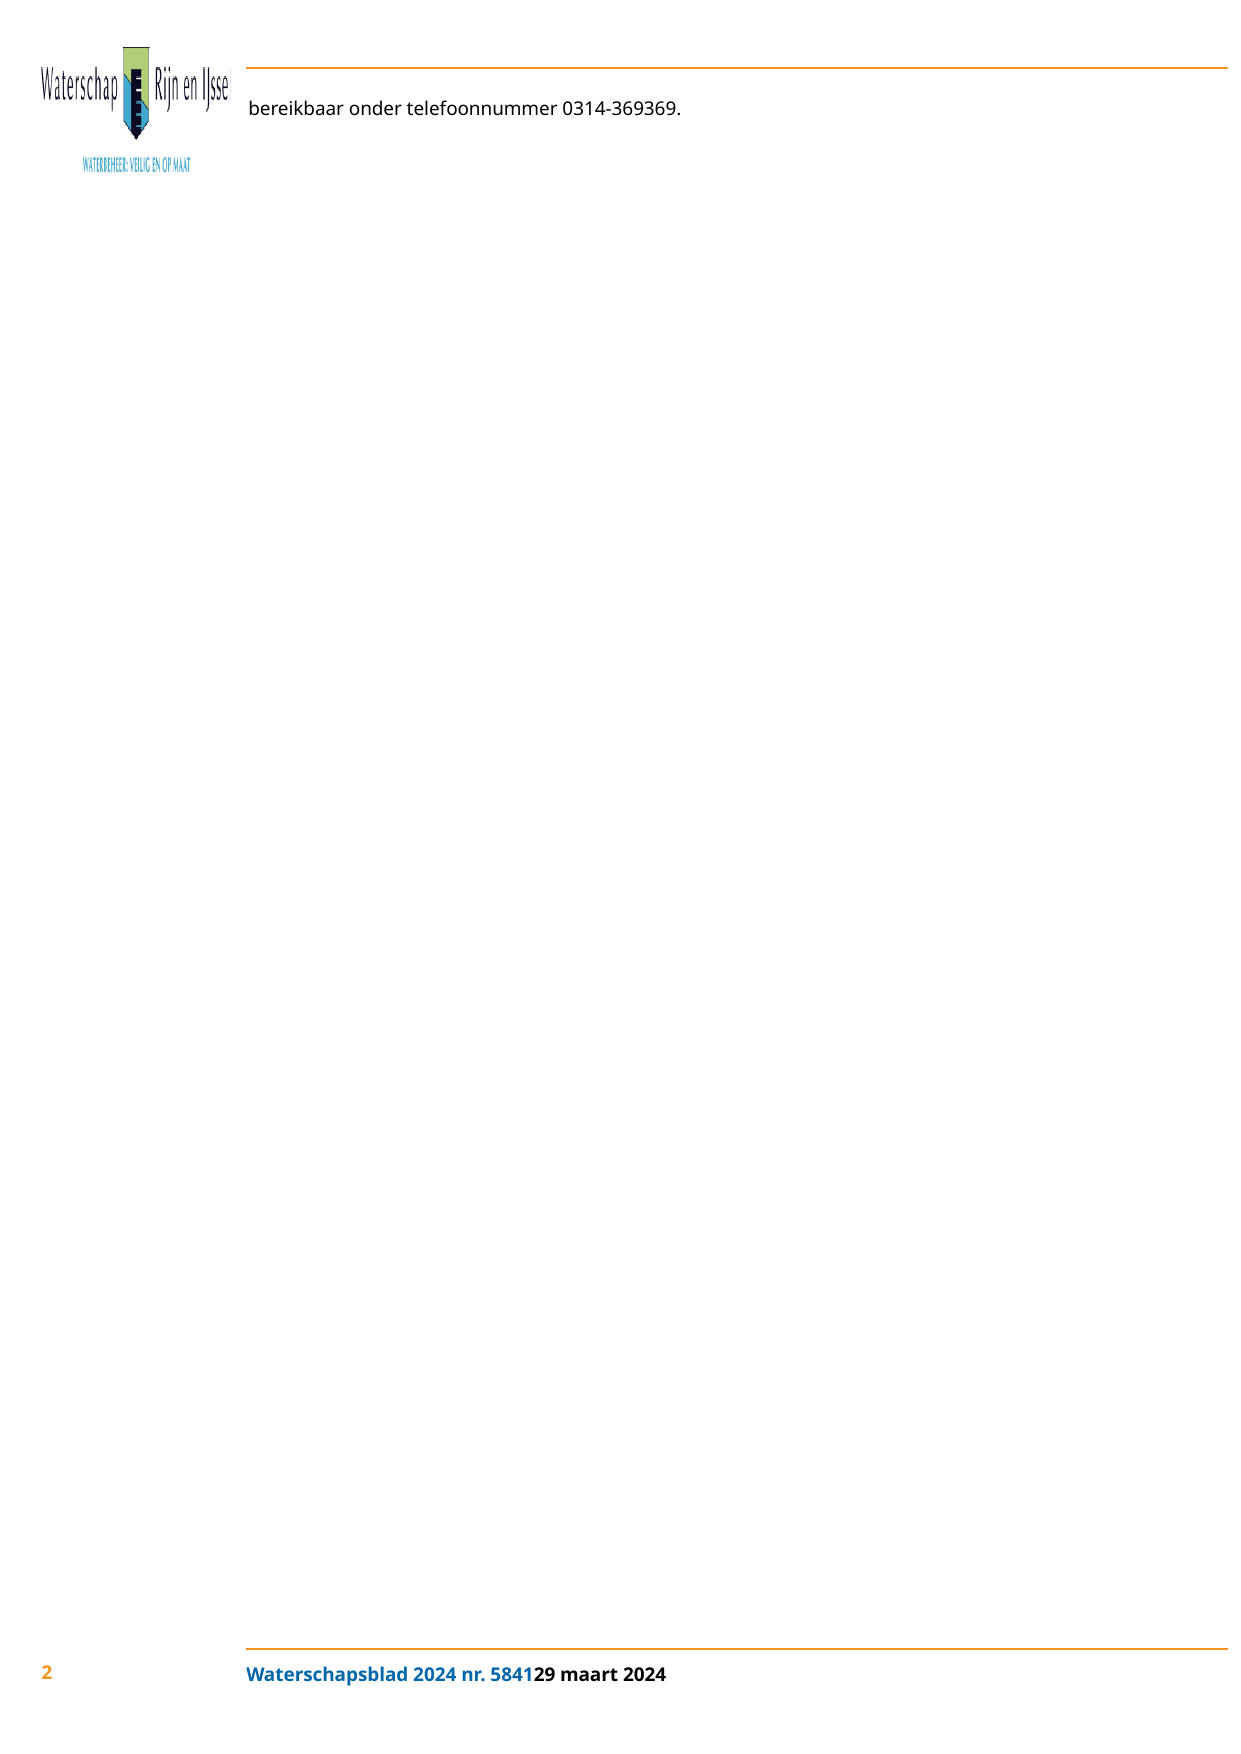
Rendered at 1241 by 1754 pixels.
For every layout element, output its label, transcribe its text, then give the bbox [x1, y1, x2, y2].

text bereikbaar onder telefoonnummer 0314-369369. [248, 95, 1152, 121]
picture [41, 47, 231, 172]
